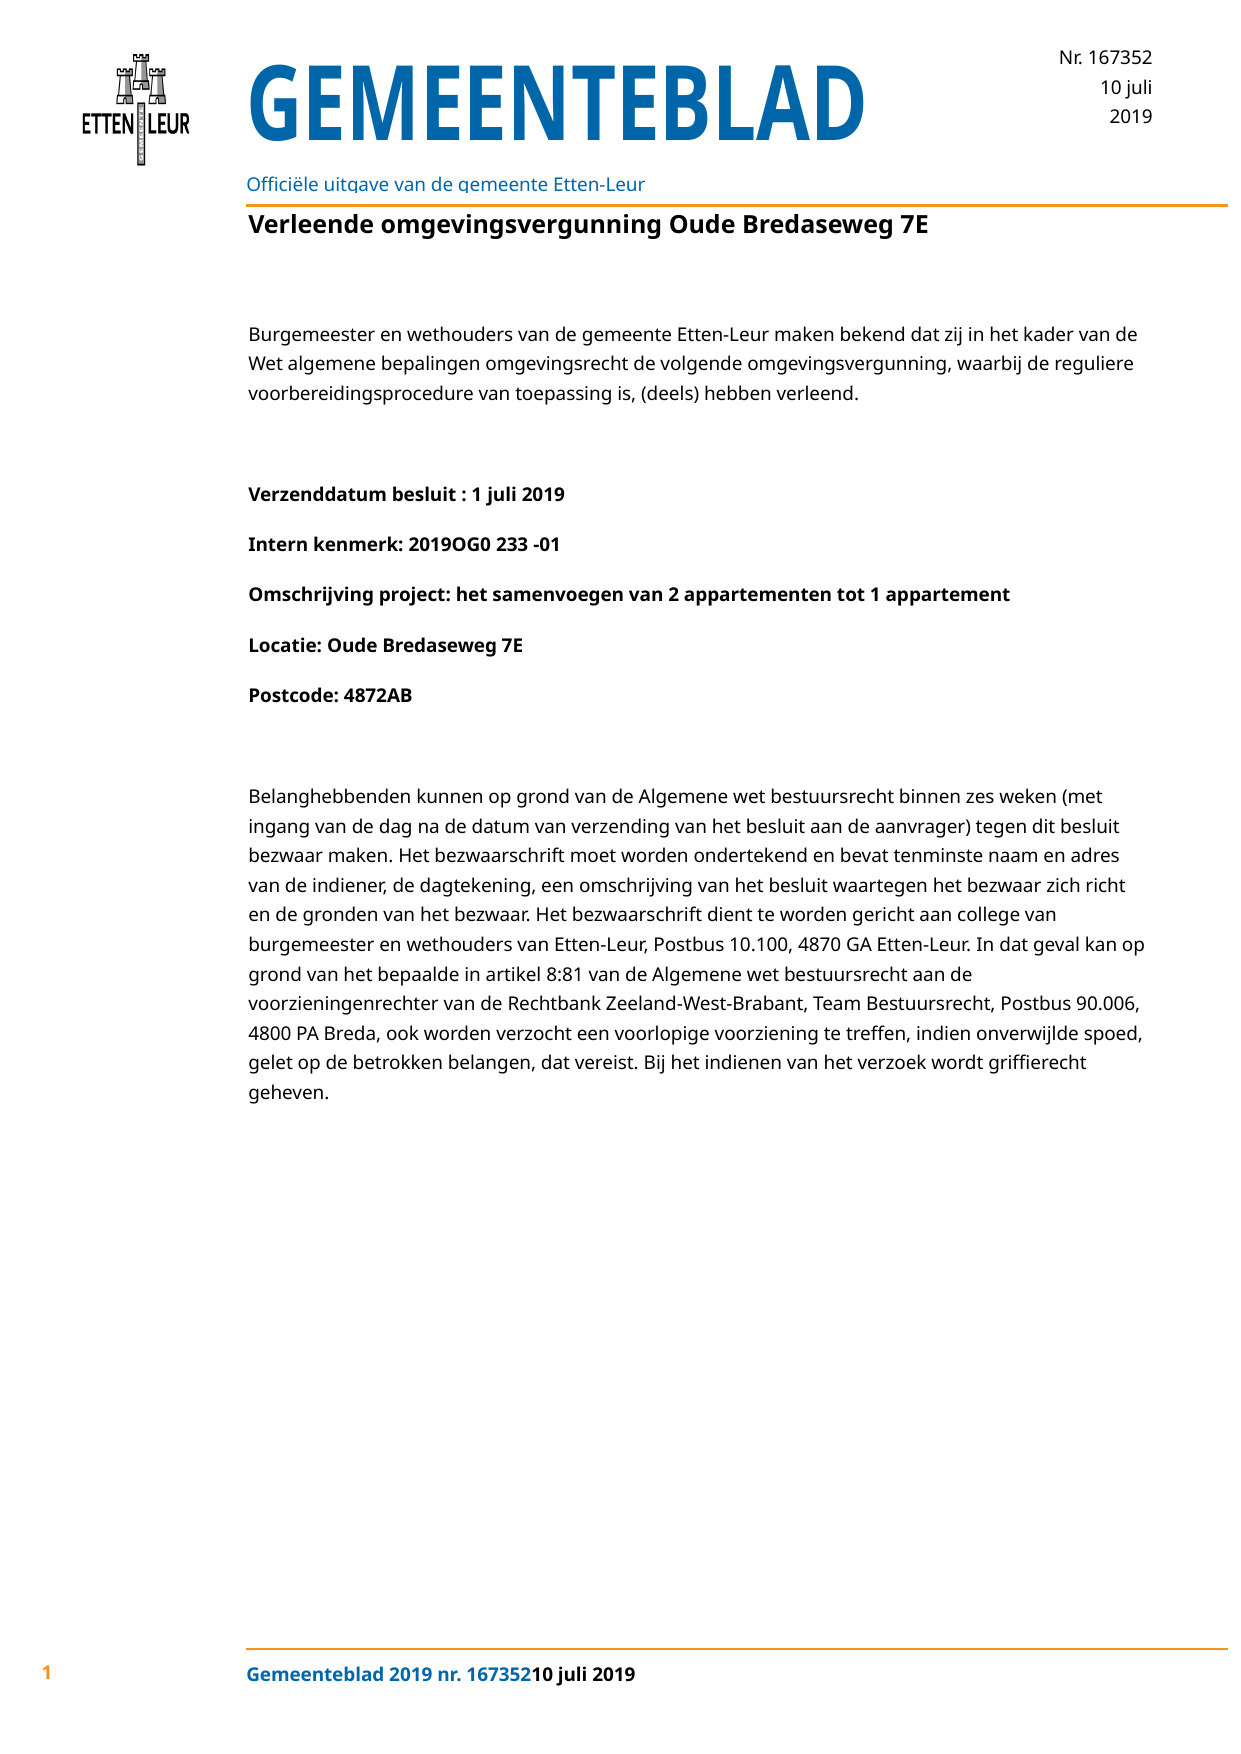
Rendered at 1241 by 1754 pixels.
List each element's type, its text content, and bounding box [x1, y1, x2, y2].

text Omschrijving project: het samenvoegen van 2 appartementen tot 1 appartement [248, 582, 1152, 607]
text Postcode: 4872AB [248, 682, 1152, 708]
text Intern kenmerk: 2019OG0 233 -01 [248, 531, 1152, 557]
text Verzenddatum besluit : 1 juli 2019 [248, 481, 1152, 506]
text Belanghebbenden kunnen op grond van de Algemene wet bestuursrecht binnen zes weken (met ingang van de dag na de datum van verzending van het besluit aan de aanvrager) tegen dit besluit bezwaar maken. Het bezwaarschrift moet worden ondertekend en bevat tenminste naam en adres van de indiener, de dagtekening, een omschrijving van het besluit waartegen het bezwaar zich richt en de gronden van het bezwaar. Het bezwaarschrift dient te worden gericht aan college van burgemeester en wethouders van Etten-Leur, Postbus 10.100, 4870 GA Etten-Leur. In dat geval kan op grond van het bepaalde in artikel 8:81 van de Algemene wet bestuursrecht aan de voorzieningenrechter van de Rechtbank Zeeland-West-Brabant, Team Bestuursrecht, Postbus 90.006, 4800 PA Breda, ook worden verzocht een voorlopige voorziening te treffen, indien onverwijlde spoed, gelet op de betrokken belangen, dat vereist. Bij het indienen van het verzoek wordt griffierecht geheven. [248, 783, 1152, 1105]
text Verleende omgevingsvergunning Oude Bredaseweg 7E [248, 207, 1152, 241]
text Burgemeester en wethouders van de gemeente Etten-Leur maken bekend dat zij in het kader van de Wet algemene bepalingen omgevingsrecht de volgende omgevingsvergunning, waarbij de reguliere voorbereidingsprocedure van toepassing is, (deels) hebben verleend. [248, 321, 1152, 406]
text Locatie: Oude Bredaseweg 7E [248, 632, 1152, 658]
picture [41, 47, 231, 172]
